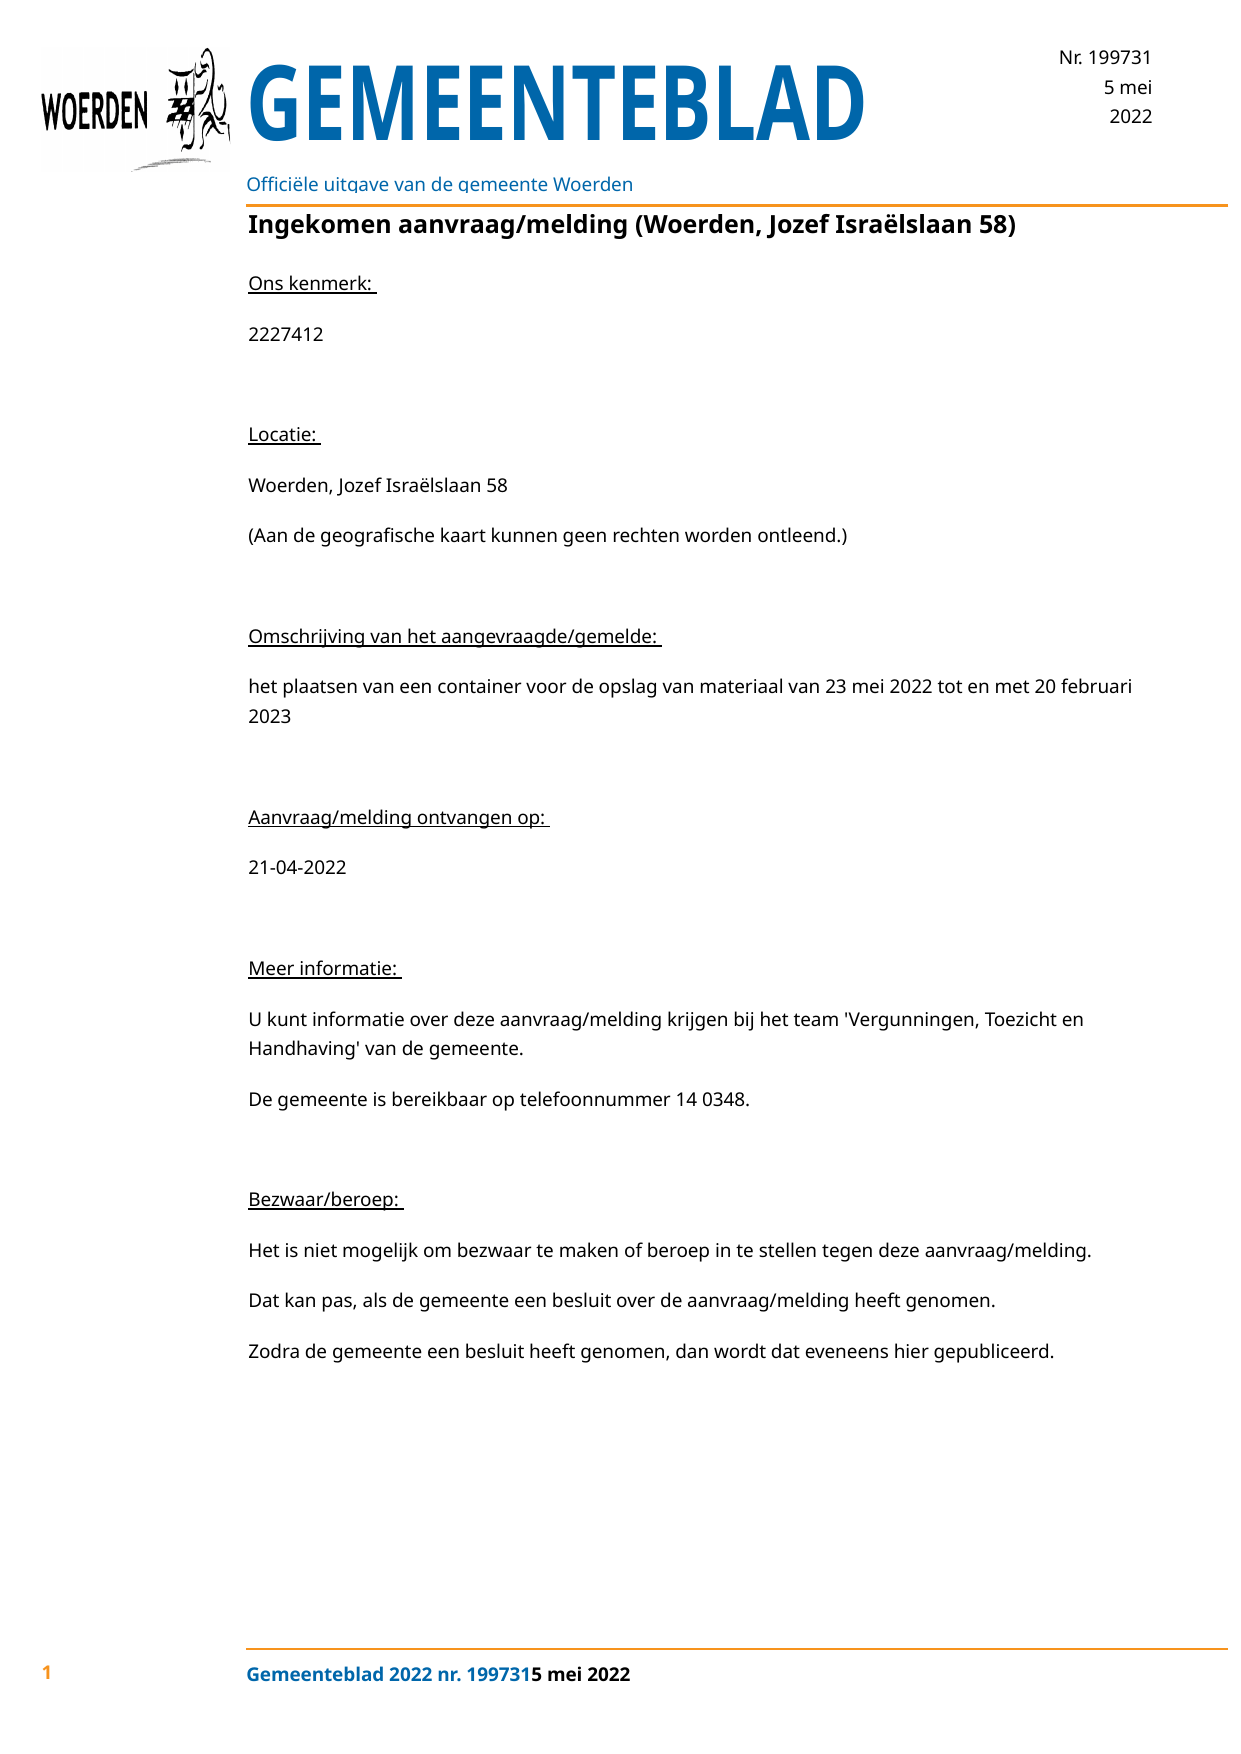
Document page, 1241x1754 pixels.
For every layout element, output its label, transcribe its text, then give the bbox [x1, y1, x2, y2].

picture [41, 47, 231, 172]
text Meer informatie: [248, 955, 1152, 981]
text Ons kenmerk: [248, 270, 1152, 296]
text het plaatsen van een container voor de opslag van materiaal van 23 mei 2022 tot en met 20 februari 2023 [248, 674, 1152, 729]
text Bezwaar/beroep: [248, 1187, 1152, 1212]
text Omschrijving van het aangevraagde/gemelde: [248, 623, 1152, 649]
text Aanvraag/melding ontvangen op: [248, 804, 1152, 830]
text Dat kan pas, als de gemeente een besluit over de aanvraag/melding heeft genomen. [248, 1287, 1152, 1313]
text De gemeente is bereikbaar op telefoonnummer 14 0348. [248, 1086, 1152, 1111]
text Locatie: [248, 422, 1152, 447]
text (Aan de geografische kaart kunnen geen rechten worden ontleend.) [248, 522, 1152, 548]
text Woerden, Jozef Israëlslaan 58 [248, 472, 1152, 498]
text 21-04-2022 [248, 854, 1152, 880]
text Ingekomen aanvraag/melding (Woerden, Jozef Israëlslaan 58) [248, 207, 1152, 241]
text 2227412 [248, 321, 1152, 346]
text Zodra de gemeente een besluit heeft genomen, dan wordt dat eveneens hier gepubliceerd. [248, 1338, 1152, 1363]
text Het is niet mogelijk om bezwaar te maken of beroep in te stellen tegen deze aanvraag/melding. [248, 1237, 1152, 1263]
text U kunt informatie over deze aanvraag/melding krijgen bij het team 'Vergunningen, Toezicht en Handhaving' van de gemeente. [248, 1006, 1152, 1061]
